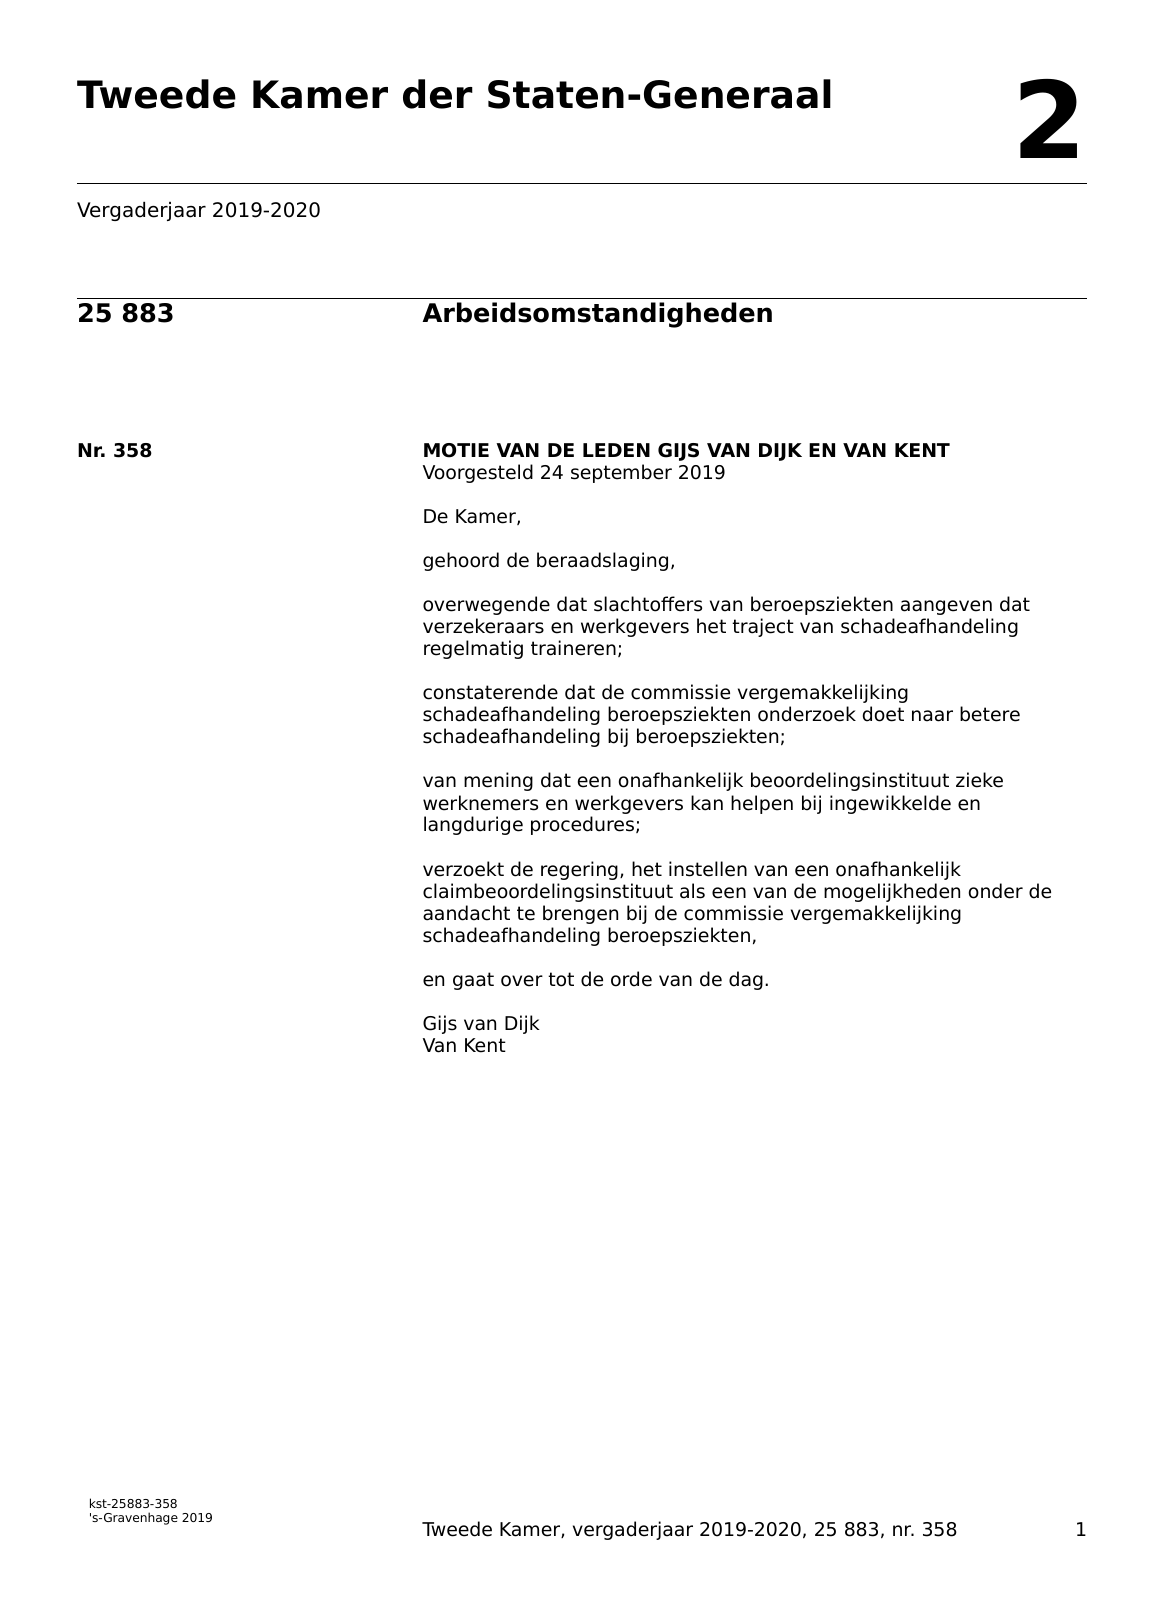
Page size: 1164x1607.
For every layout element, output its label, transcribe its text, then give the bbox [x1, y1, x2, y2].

table_header Tweede Kamer der Staten-Generaal [77, 59, 886, 183]
text kst-25883-358 [88, 1497, 323, 1511]
text Gijs van Dijk [422, 1013, 1087, 1035]
text De Kamer, [422, 506, 1087, 528]
text 's-Gravenhage 2019 [88, 1511, 323, 1525]
text gehoord de beraadslaging, [422, 550, 1087, 572]
text Van Kent [422, 1035, 1087, 1057]
table_cell Vergaderjaar 2019-2020 [77, 184, 1087, 298]
table_header 2 [886, 59, 1087, 183]
text Voorgesteld 24 september 2019 [422, 462, 1087, 484]
text en gaat over tot de orde van de dag. [422, 969, 1087, 991]
text overwegende dat slachtoffers van beroepsziekten aangeven dat verzekeraars en werkgevers het traject van schadeafhandeling regelmatig traineren; [422, 594, 1087, 660]
subtitle Nr. 358 MOTIE VAN DE LEDEN GIJS VAN DIJK EN VAN KENT [77, 440, 1087, 462]
text van mening dat een onafhankelijk beoordelingsinstituut zieke werknemers en werkgevers kan helpen bij ingewikkelde en langdurige procedures; [422, 770, 1087, 836]
text verzoekt de regering, het instellen van een onafhankelijk claimbeoordelingsinstituut als een van de mogelijkheden onder de aandacht te brengen bij de commissie vergemakkelijking schadeafhandeling beroepsziekten, [422, 858, 1087, 946]
text constaterende dat de commissie vergemakkelijking schadeafhandeling beroepsziekten onderzoek doet naar betere schadeafhandeling bij beroepsziekten; [422, 682, 1087, 748]
subtitle 25 883 Arbeidsomstandigheden [77, 299, 1087, 329]
